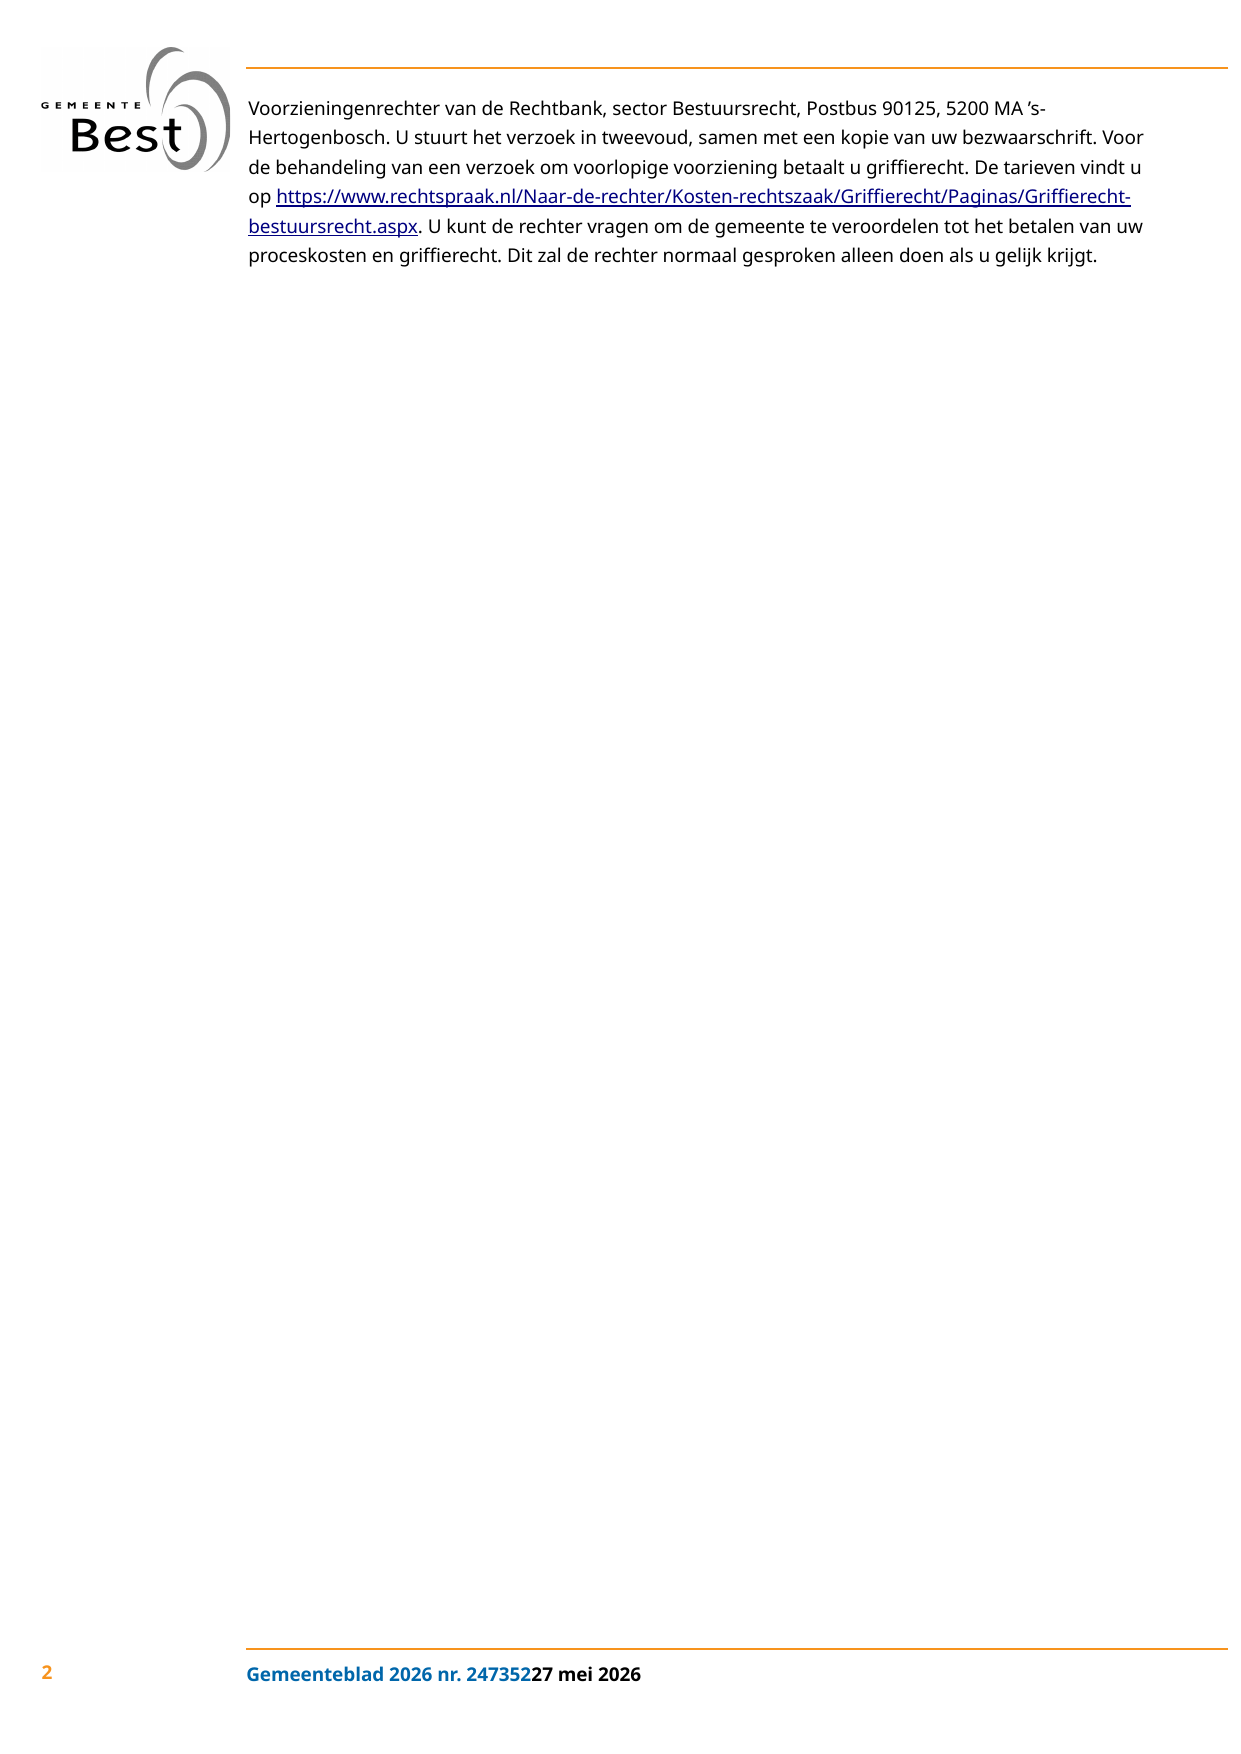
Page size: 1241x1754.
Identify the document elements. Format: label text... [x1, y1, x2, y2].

text Voorzieningenrechter van de Rechtbank, sector Bestuursrecht, Postbus 90125, 5200 MA ’s-Hertogenbosch. U stuurt het verzoek in tweevoud, samen met een kopie van uw bezwaarschrift. Voor de behandeling van een verzoek om voorlopige voorziening betaalt u griffierecht. De tarieven vindt u op https://www.rechtspraak.nl/Naar-de-rechter/Kosten-rechtszaak/Griffierecht/Paginas/Griffierecht-bestuursrecht.aspx. U kunt de rechter vragen om de gemeente te veroordelen tot het betalen van uw proceskosten en griffierecht. Dit zal de rechter normaal gesproken alleen doen als u gelijk krijgt. [248, 95, 1152, 268]
picture [41, 47, 231, 172]
